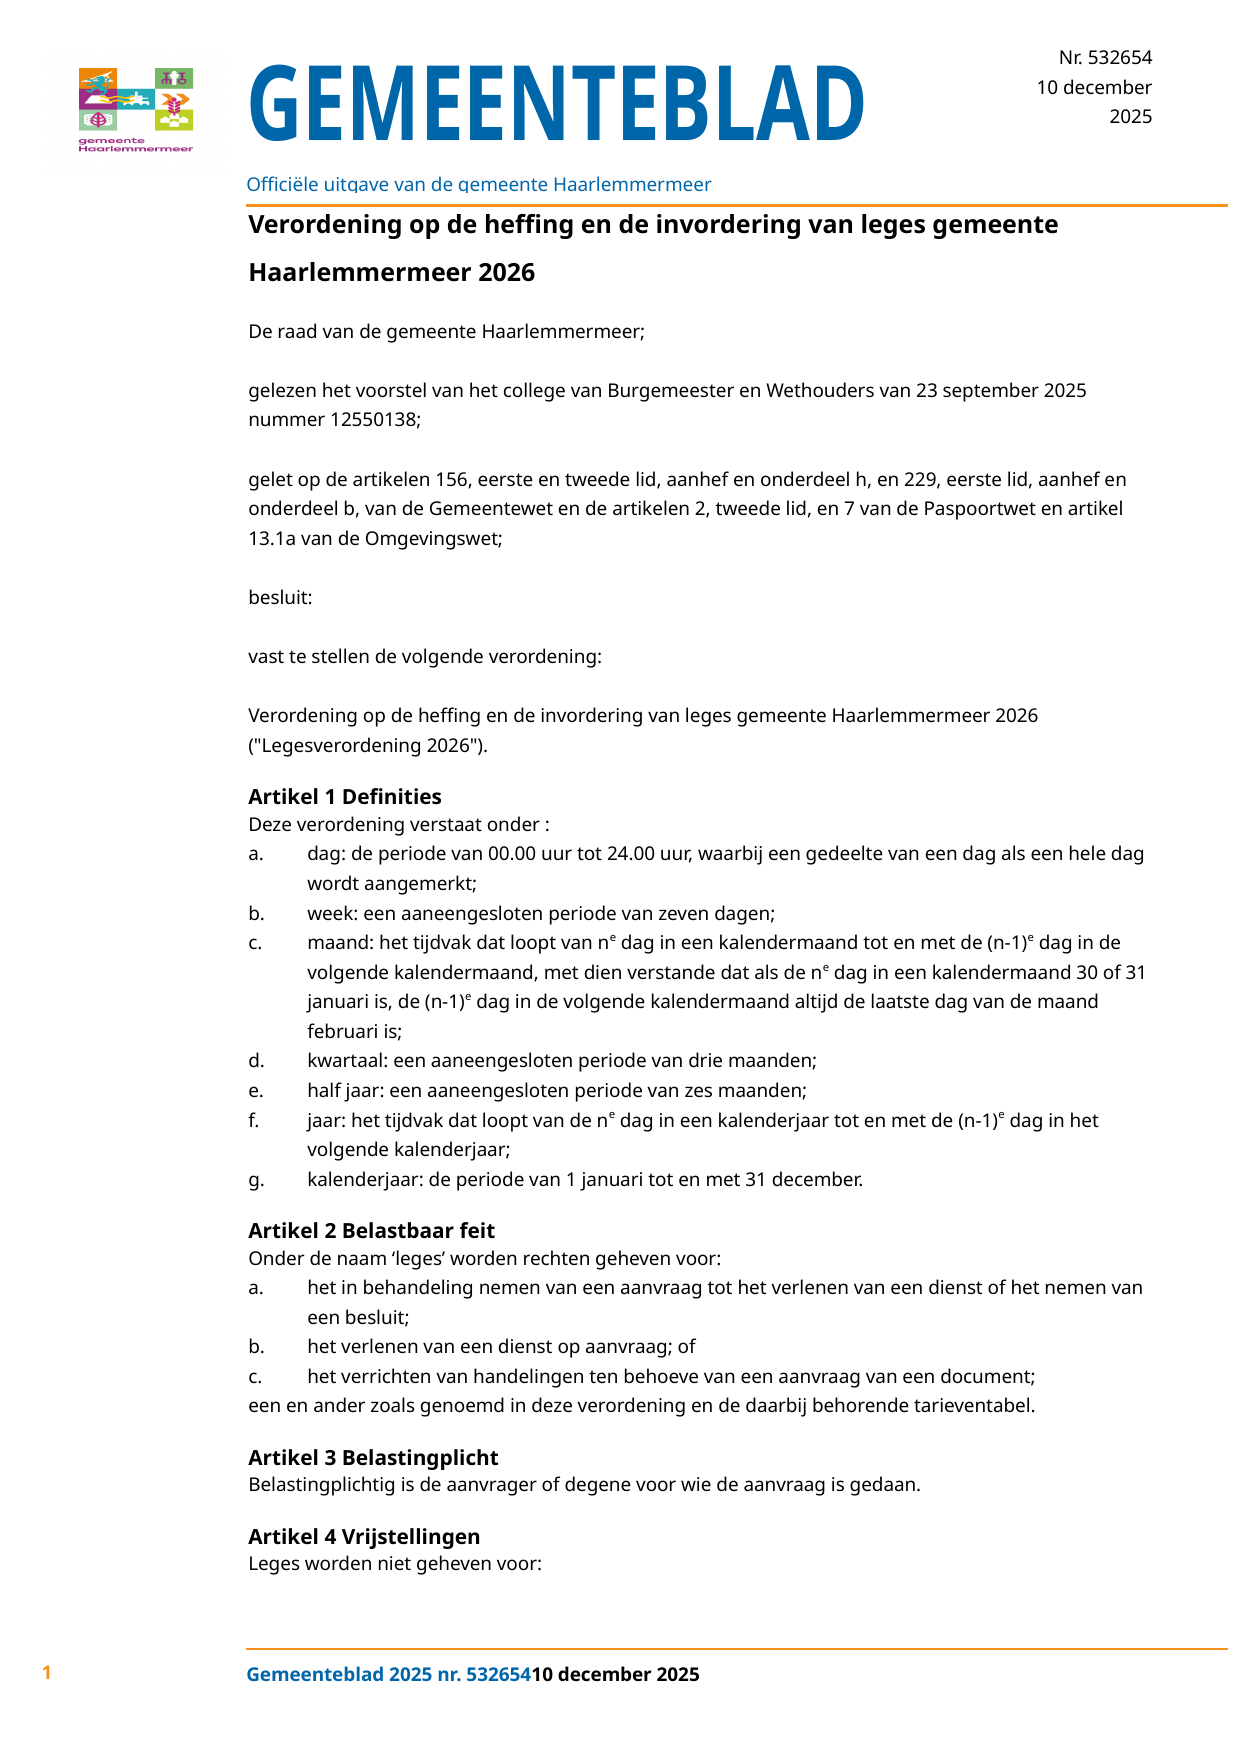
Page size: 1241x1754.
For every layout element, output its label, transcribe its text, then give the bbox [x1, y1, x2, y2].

text Artikel 4 Vrijstellingen [248, 1522, 1152, 1550]
list kwartaal: een aaneengesloten periode van drie maanden; [248, 1048, 1152, 1073]
text Artikel 2 Belastbaar feit [248, 1216, 1152, 1245]
text een en ander zoals genoemd in deze verordening en de daarbij behorende tarieventabel. [248, 1393, 1152, 1418]
list maand: het tijdvak dat loopt van ne dag in een kalendermaand tot en met de (n-1)e dag in de volgende kalendermaand, met dien verstande dat als de ne dag in een kalendermaand 30 of 31 januari is, de (n-1)e dag in de volgende kalendermaand altijd de laatste dag van de maand februari is; [248, 929, 1152, 1044]
text gelet op de artikelen 156, eerste en tweede lid, aanhef en onderdeel h, en 229, eerste lid, aanhef en onderdeel b, van de Gemeentewet en de artikelen 2, tweede lid, en 7 van de Paspoortwet en artikel 13.1a van de Omgevingswet; [248, 466, 1152, 551]
text besluit: [248, 584, 1152, 610]
text De raad van de gemeente Haarlemmermeer; [248, 318, 1152, 344]
text Belastingplichtig is de aanvrager of degene voor wie de aanvraag is gedaan. [248, 1472, 1152, 1497]
list week: een aaneengesloten periode van zeven dagen; [248, 900, 1152, 925]
list half jaar: een aaneengesloten periode van zes maanden; [248, 1077, 1152, 1103]
text Artikel 1 Definities [248, 782, 1152, 811]
text vast te stellen de volgende verordening: [248, 643, 1152, 669]
picture [41, 47, 231, 172]
text Verordening op de heffing en de invordering van leges gemeente Haarlemmermeer 2026 ("Legesverordening 2026"). [248, 702, 1152, 758]
list het in behandeling nemen van een aanvraag tot het verlenen van een dienst of het nemen van een besluit; [248, 1274, 1152, 1330]
text gelezen het voorstel van het college van Burgemeester en Wethouders van 23 september 2025 nummer 12550138; [248, 377, 1152, 432]
text Verordening op de heffing en de invordering van leges gemeente Haarlemmermeer 2026 [248, 207, 1152, 288]
text Deze verordening verstaat onder : [248, 811, 1152, 837]
list het verlenen van een dienst op aanvraag; of [248, 1333, 1152, 1359]
text Artikel 3 Belastingplicht [248, 1443, 1152, 1472]
list jaar: het tijdvak dat loopt van de ne dag in een kalenderjaar tot en met de (n-1)e dag in het volgende kalenderjaar; [248, 1107, 1152, 1162]
list dag: de periode van 00.00 uur tot 24.00 uur, waarbij een gedeelte van een dag als een hele dag wordt aangemerkt; [248, 841, 1152, 896]
text Leges worden niet geheven voor: [248, 1550, 1152, 1576]
text Onder de naam ‘leges’ worden rechten geheven voor: [248, 1245, 1152, 1271]
list kalenderjaar: de periode van 1 januari tot en met 31 december. [248, 1166, 1152, 1192]
list het verrichten van handelingen ten behoeve van een aanvraag van een document; [248, 1363, 1152, 1389]
